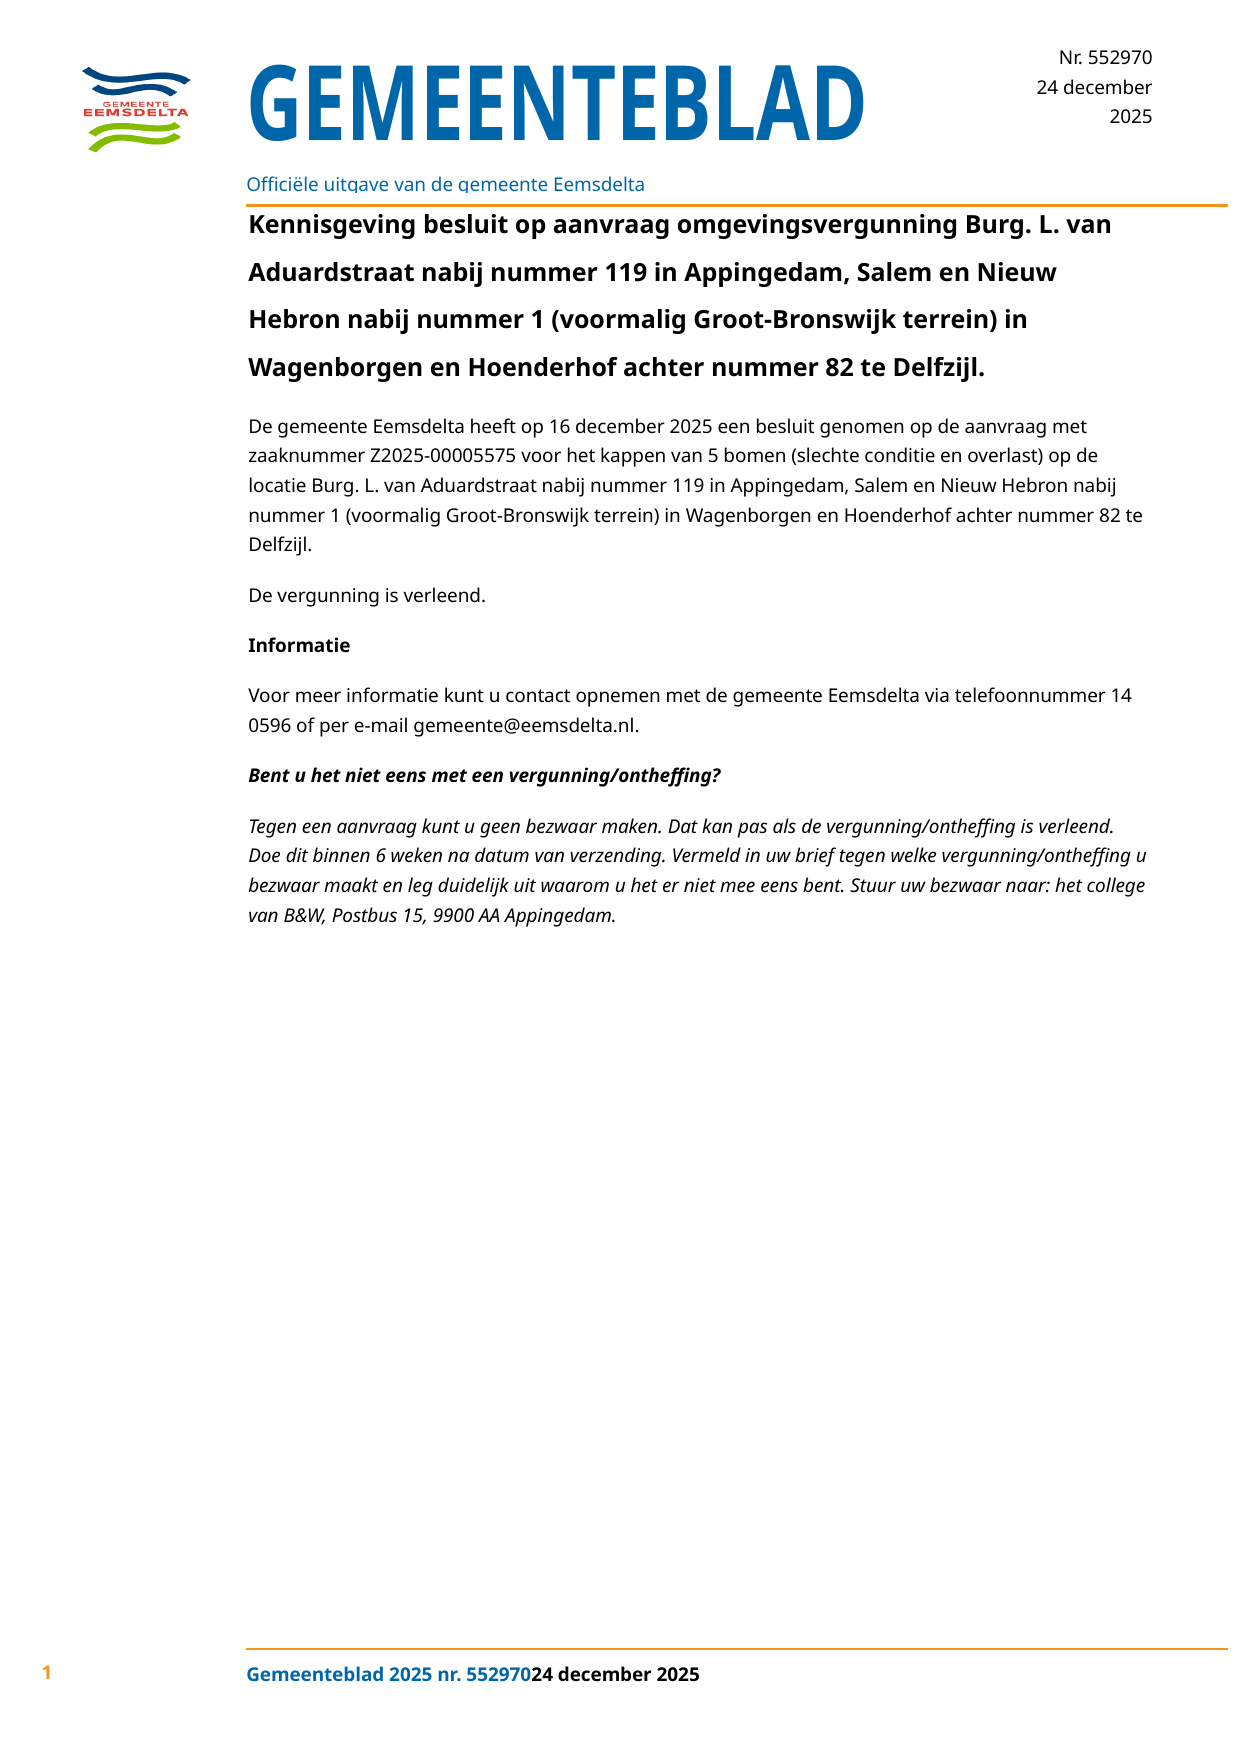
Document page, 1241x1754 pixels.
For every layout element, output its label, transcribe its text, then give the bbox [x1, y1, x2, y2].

text De gemeente Eemsdelta heeft op 16 december 2025 een besluit genomen op de aanvraag met zaaknummer Z2025-00005575 voor het kappen van 5 bomen (slechte conditie en overlast) op de locatie Burg. L. van Aduardstraat nabij nummer 119 in Appingedam, Salem en Nieuw Hebron nabij nummer 1 (voormalig Groot-Bronswijk terrein) in Wagenborgen en Hoenderhof achter nummer 82 te Delfzijl. [248, 413, 1152, 557]
text Voor meer informatie kunt u contact opnemen met de gemeente Eemsdelta via telefoonnummer 14 0596 of per e-mail gemeente@eemsdelta.nl. [248, 683, 1152, 738]
text Tegen een aanvraag kunt u geen bezwaar maken. Dat kan pas als de vergunning/ontheffing is verleend. Doe dit binnen 6 weken na datum van verzending. Vermeld in uw brief tegen welke vergunning/ontheffing u bezwaar maakt en leg duidelijk uit waarom u het er niet mee eens bent. Stuur uw bezwaar naar: het college van B&W, Postbus 15, 9900 AA Appingedam. [248, 813, 1152, 928]
picture [41, 47, 231, 172]
text Informatie [248, 632, 1152, 658]
text Bent u het niet eens met een vergunning/ontheffing? [248, 763, 1152, 788]
text Kennisgeving besluit op aanvraag omgevingsvergunning Burg. L. van Aduardstraat nabij nummer 119 in Appingedam, Salem en Nieuw Hebron nabij nummer 1 (voormalig Groot-Bronswijk terrein) in Wagenborgen en Hoenderhof achter nummer 82 te Delfzijl. [248, 207, 1152, 384]
text De vergunning is verleend. [248, 582, 1152, 608]
